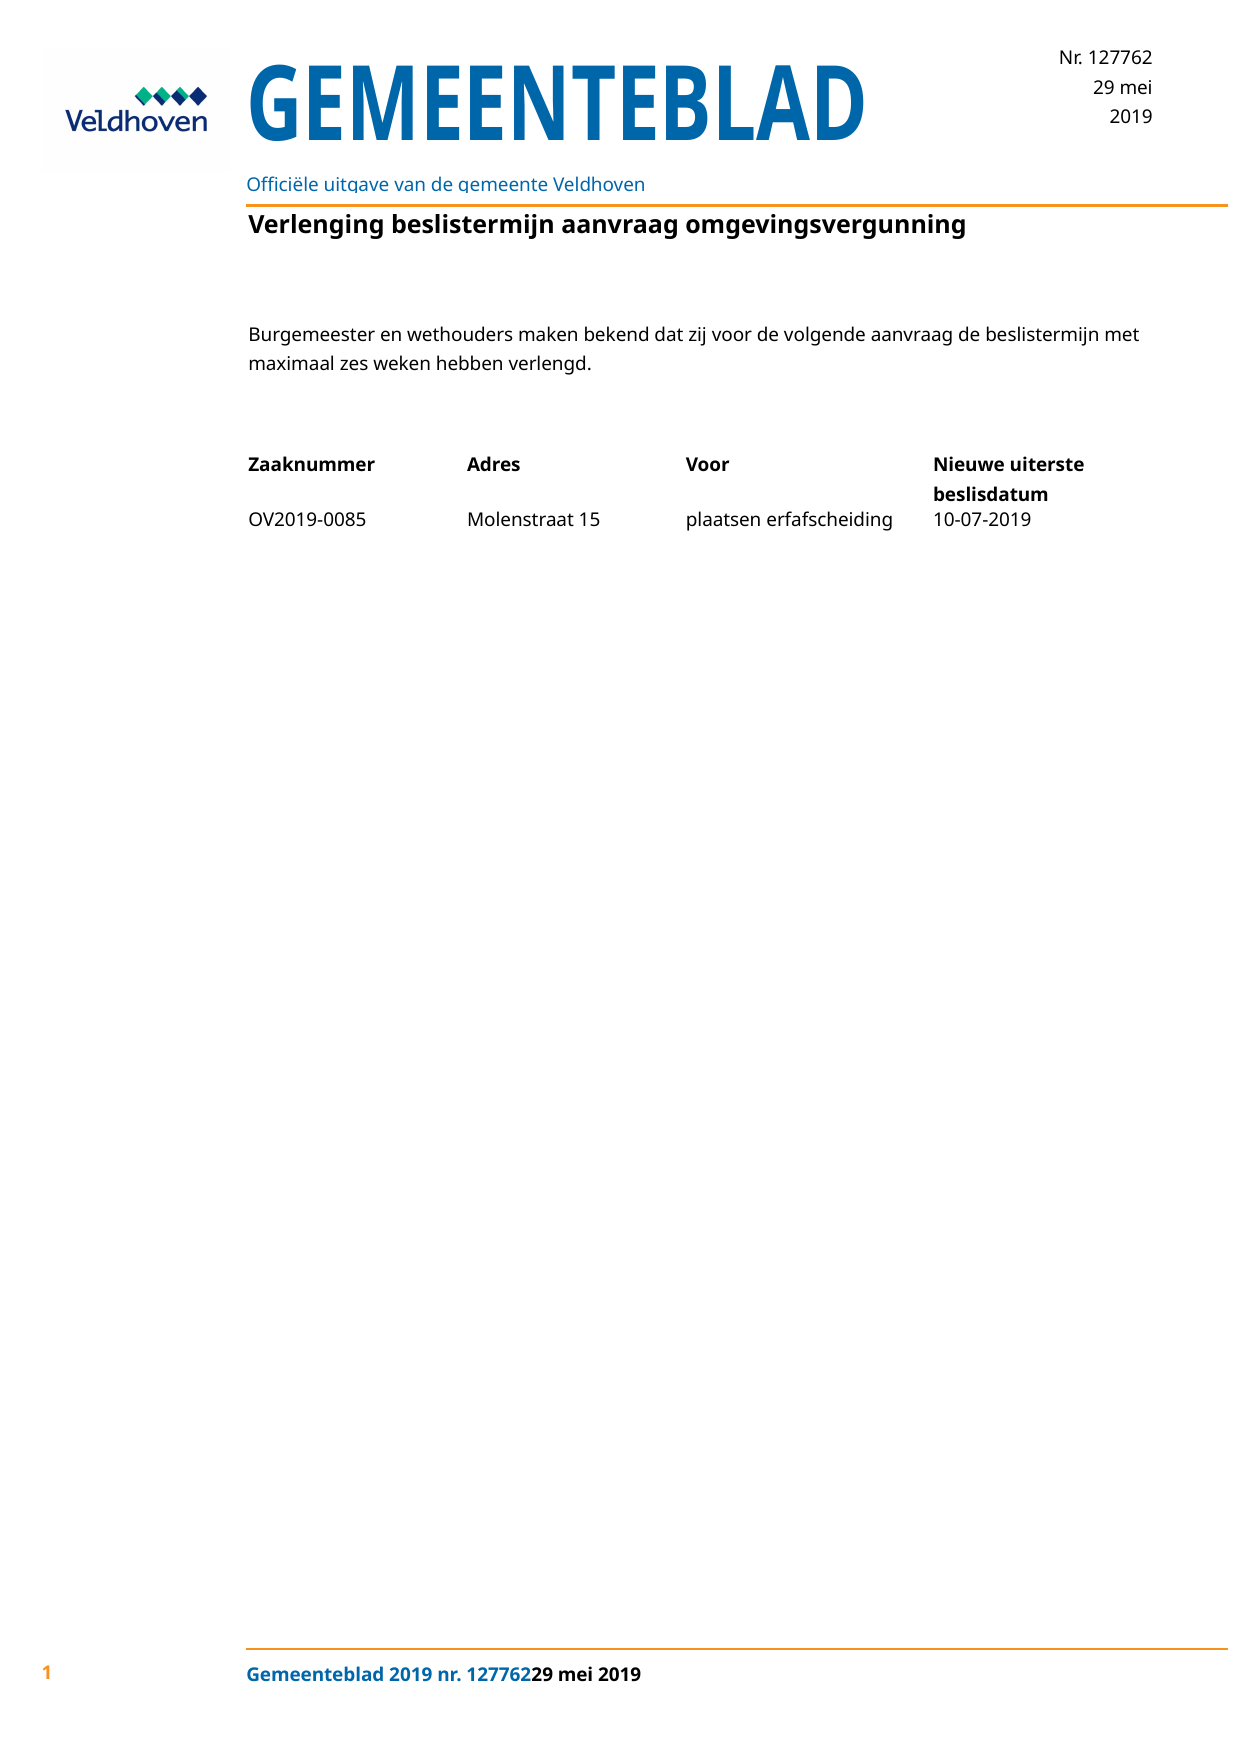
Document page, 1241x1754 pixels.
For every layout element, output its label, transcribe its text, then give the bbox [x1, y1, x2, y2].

table_header Zaaknummer [248, 451, 467, 507]
table_header Voor [686, 451, 933, 507]
table_cell Molenstraat 15 [467, 507, 686, 532]
table_header Adres [467, 451, 686, 507]
text Verlenging beslistermijn aanvraag omgevingsvergunning [248, 207, 1152, 241]
table_cell 10-07-2019 [933, 507, 1152, 532]
table_cell plaatsen erfafscheiding [686, 507, 933, 532]
table_cell OV2019-0085 [248, 507, 467, 532]
text Burgemeester en wethouders maken bekend dat zij voor de volgende aanvraag de beslistermijn met maximaal zes weken hebben verlengd. [248, 321, 1152, 376]
picture [41, 47, 231, 172]
table_header Nieuwe uiterste beslisdatum [933, 451, 1152, 507]
